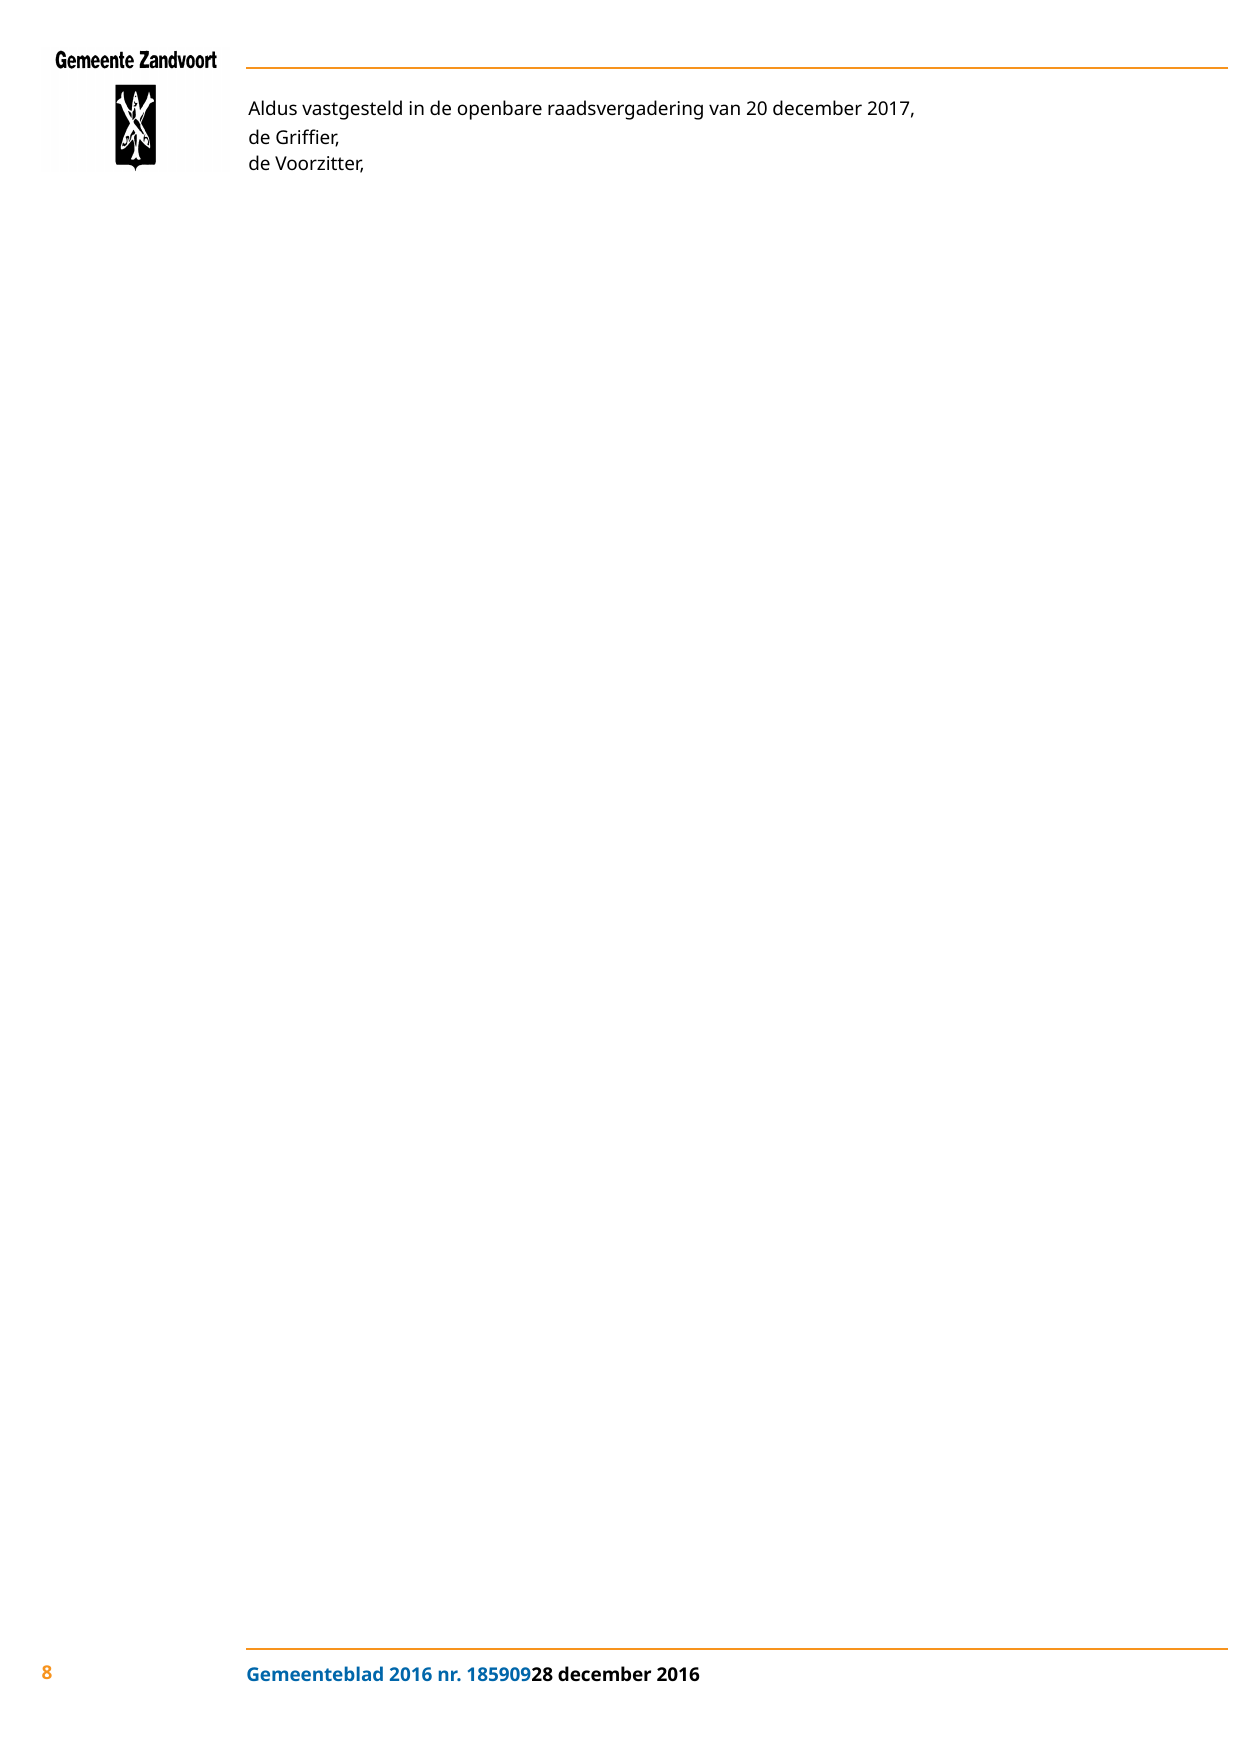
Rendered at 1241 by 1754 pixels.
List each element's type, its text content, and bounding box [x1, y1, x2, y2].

text de Griffier, [248, 124, 1152, 150]
picture [41, 47, 231, 172]
text Aldus vastgesteld in de openbare raadsvergadering van 20 december 2017, [248, 95, 1152, 121]
text de Voorzitter, [248, 150, 1152, 176]
